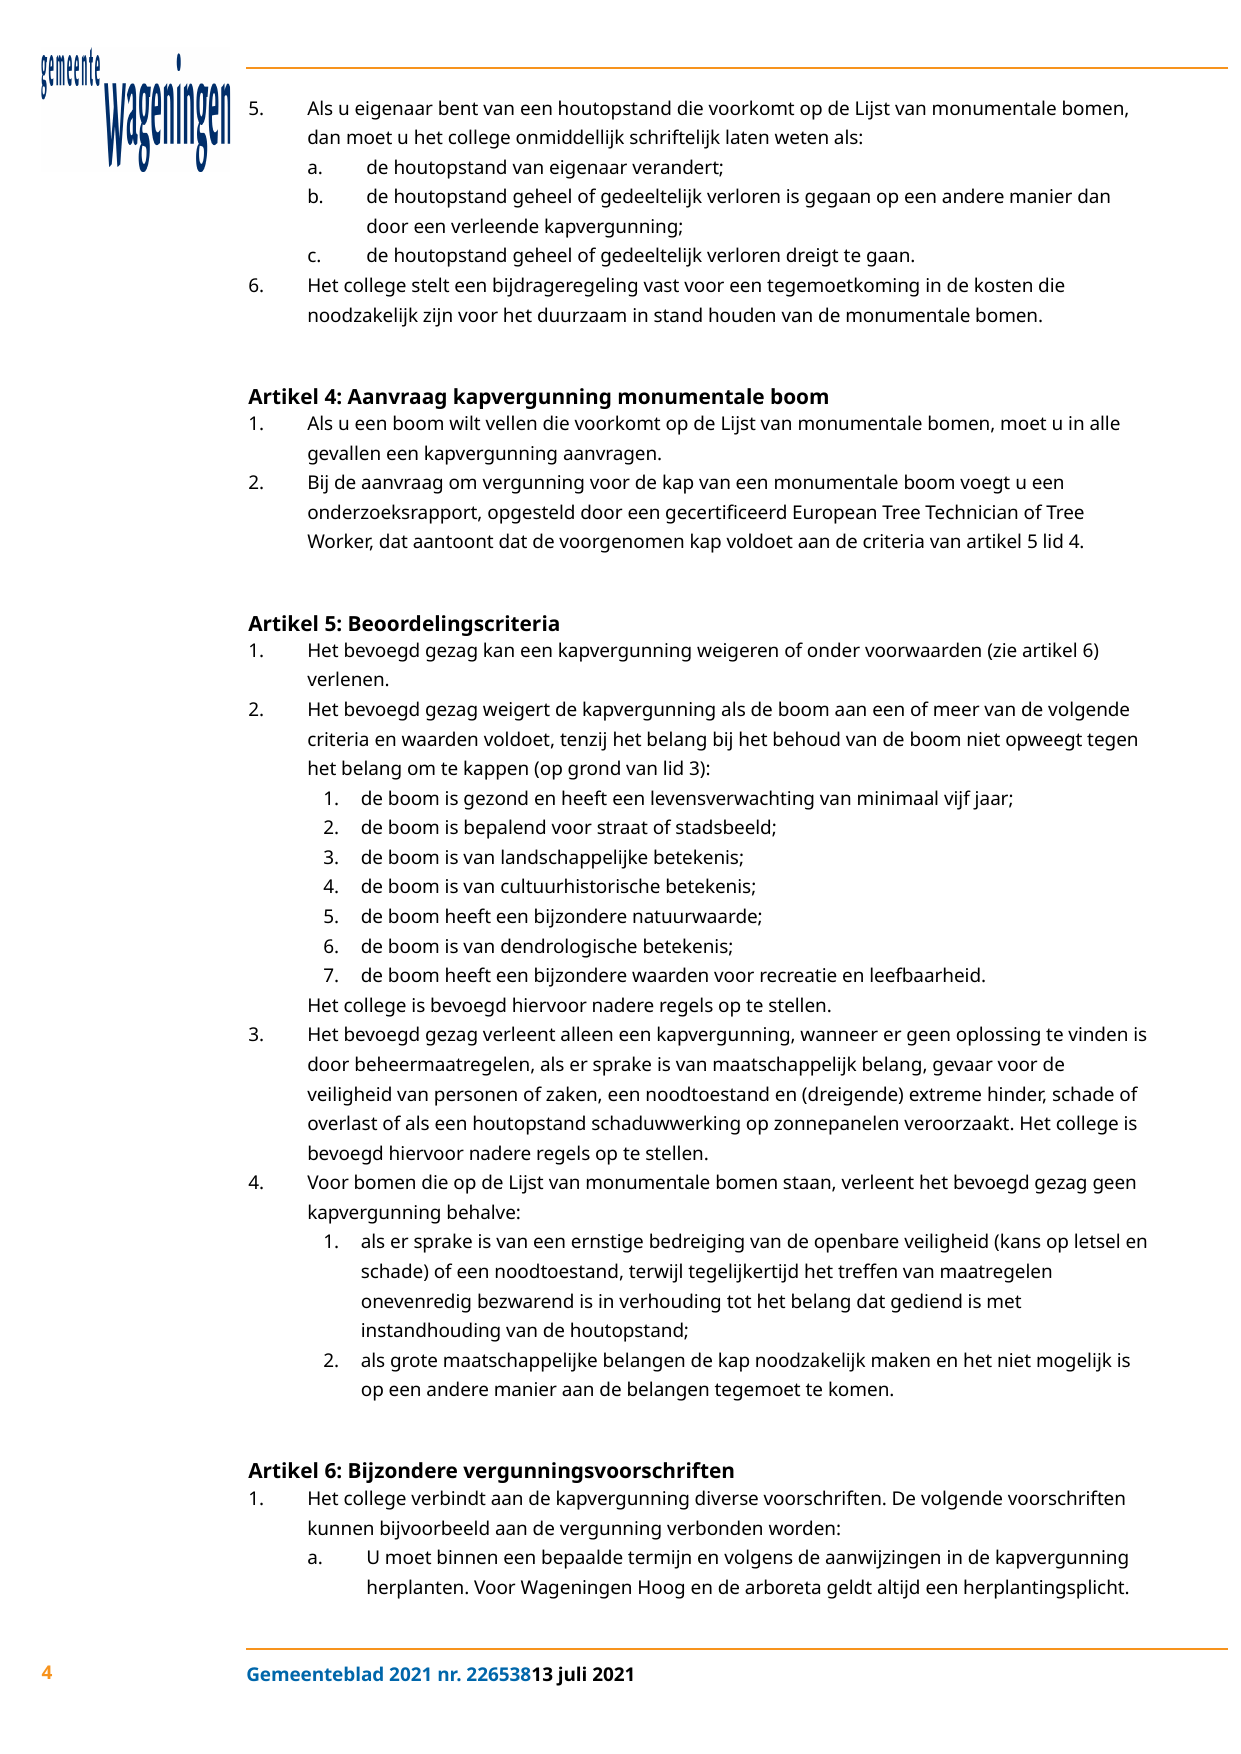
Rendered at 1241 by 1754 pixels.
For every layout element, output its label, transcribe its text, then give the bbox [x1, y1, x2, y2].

list de boom is gezond en heeft een levensverwachting van minimaal vijf jaar; [323, 785, 1152, 811]
list de boom is bepalend voor straat of stadsbeeld; [323, 814, 1152, 840]
list Bij de aanvraag om vergunning voor de kap van een monumentale boom voegt u een onderzoeksrapport, opgesteld door een gecertificeerd European Tree Technician of Tree Worker, dat aantoont dat de voorgenomen kap voldoet aan de criteria van artikel 5 lid 4. [248, 469, 1152, 554]
list U moet binnen een bepaalde termijn en volgens de aanwijzingen in de kapvergunning herplanten. Voor Wageningen Hoog en de arboreta geldt altijd een herplantingsplicht. [307, 1544, 1152, 1599]
list als grote maatschappelijke belangen de kap noodzakelijk maken en het niet mogelijk is op een andere manier aan de belangen tegemoet te komen. [323, 1347, 1152, 1402]
list Het college verbindt aan de kapvergunning diverse voorschriften. De volgende voorschriften kunnen bijvoorbeeld aan de vergunning verbonden worden: [248, 1485, 1152, 1540]
list de houtopstand van eigenaar verandert; [307, 154, 1152, 180]
list Het bevoegd gezag verleent alleen een kapvergunning, wanneer er geen oplossing te vinden is door beheermaatregelen, als er sprake is van maatschappelijk belang, gevaar voor de veiligheid van personen of zaken, een noodtoestand en (dreigende) extreme hinder, schade of overlast of als een houtopstand schaduwwerking op zonnepanelen veroorzaakt. Het college is bevoegd hiervoor nadere regels op te stellen. [248, 1022, 1152, 1166]
list de boom heeft een bijzondere waarden voor recreatie en leefbaarheid. [323, 962, 1152, 988]
list Het bevoegd gezag kan een kapvergunning weigeren of onder voorwaarden (zie artikel 6) verlenen. [248, 637, 1152, 692]
list Het college stelt een bijdrageregeling vast voor een tegemoetkoming in de kosten die noodzakelijk zijn voor het duurzaam in stand houden van de monumentale bomen. [248, 272, 1152, 328]
list de houtopstand geheel of gedeeltelijk verloren dreigt te gaan. [307, 243, 1152, 268]
picture [41, 47, 231, 172]
text Artikel 4: Aanvraag kapvergunning monumentale boom [248, 382, 1152, 410]
list Het bevoegd gezag weigert de kapvergunning als de boom aan een of meer van de volgende criteria en waarden voldoet, tenzij het belang bij het behoud van de boom niet opweegt tegen het belang om te kappen (op grond van lid 3): [248, 696, 1152, 781]
list de boom is van dendrologische betekenis; [323, 933, 1152, 959]
list Voor bomen die op de Lijst van monumentale bomen staan, verleent het bevoegd gezag geen kapvergunning behalve: [248, 1169, 1152, 1225]
text Artikel 6: Bijzondere vergunningsvoorschriften [248, 1457, 1152, 1485]
list als er sprake is van een ernstige bedreiging van de openbare veiligheid (kans op letsel en schade) of een noodtoestand, terwijl tegelijkertijd het treffen van maatregelen onevenredig bezwarend is in verhouding tot het belang dat gediend is met instandhouding van de houtopstand; [323, 1229, 1152, 1343]
list Als u eigenaar bent van een houtopstand die voorkomt op de Lijst van monumentale bomen, dan moet u het college onmiddellijk schriftelijk laten weten als: [248, 95, 1152, 150]
list de boom is van landschappelijke betekenis; [323, 844, 1152, 870]
list de boom is van cultuurhistorische betekenis; [323, 874, 1152, 899]
text Artikel 5: Beoordelingscriteria [248, 609, 1152, 637]
list Het college is bevoegd hiervoor nadere regels op te stellen. [248, 992, 1152, 1018]
list de boom heeft een bijzondere natuurwaarde; [323, 903, 1152, 929]
list Als u een boom wilt vellen die voorkomt op de Lijst van monumentale bomen, moet u in alle gevallen een kapvergunning aanvragen. [248, 410, 1152, 466]
list de houtopstand geheel of gedeeltelijk verloren is gegaan op een andere manier dan door een verleende kapvergunning; [307, 183, 1152, 239]
